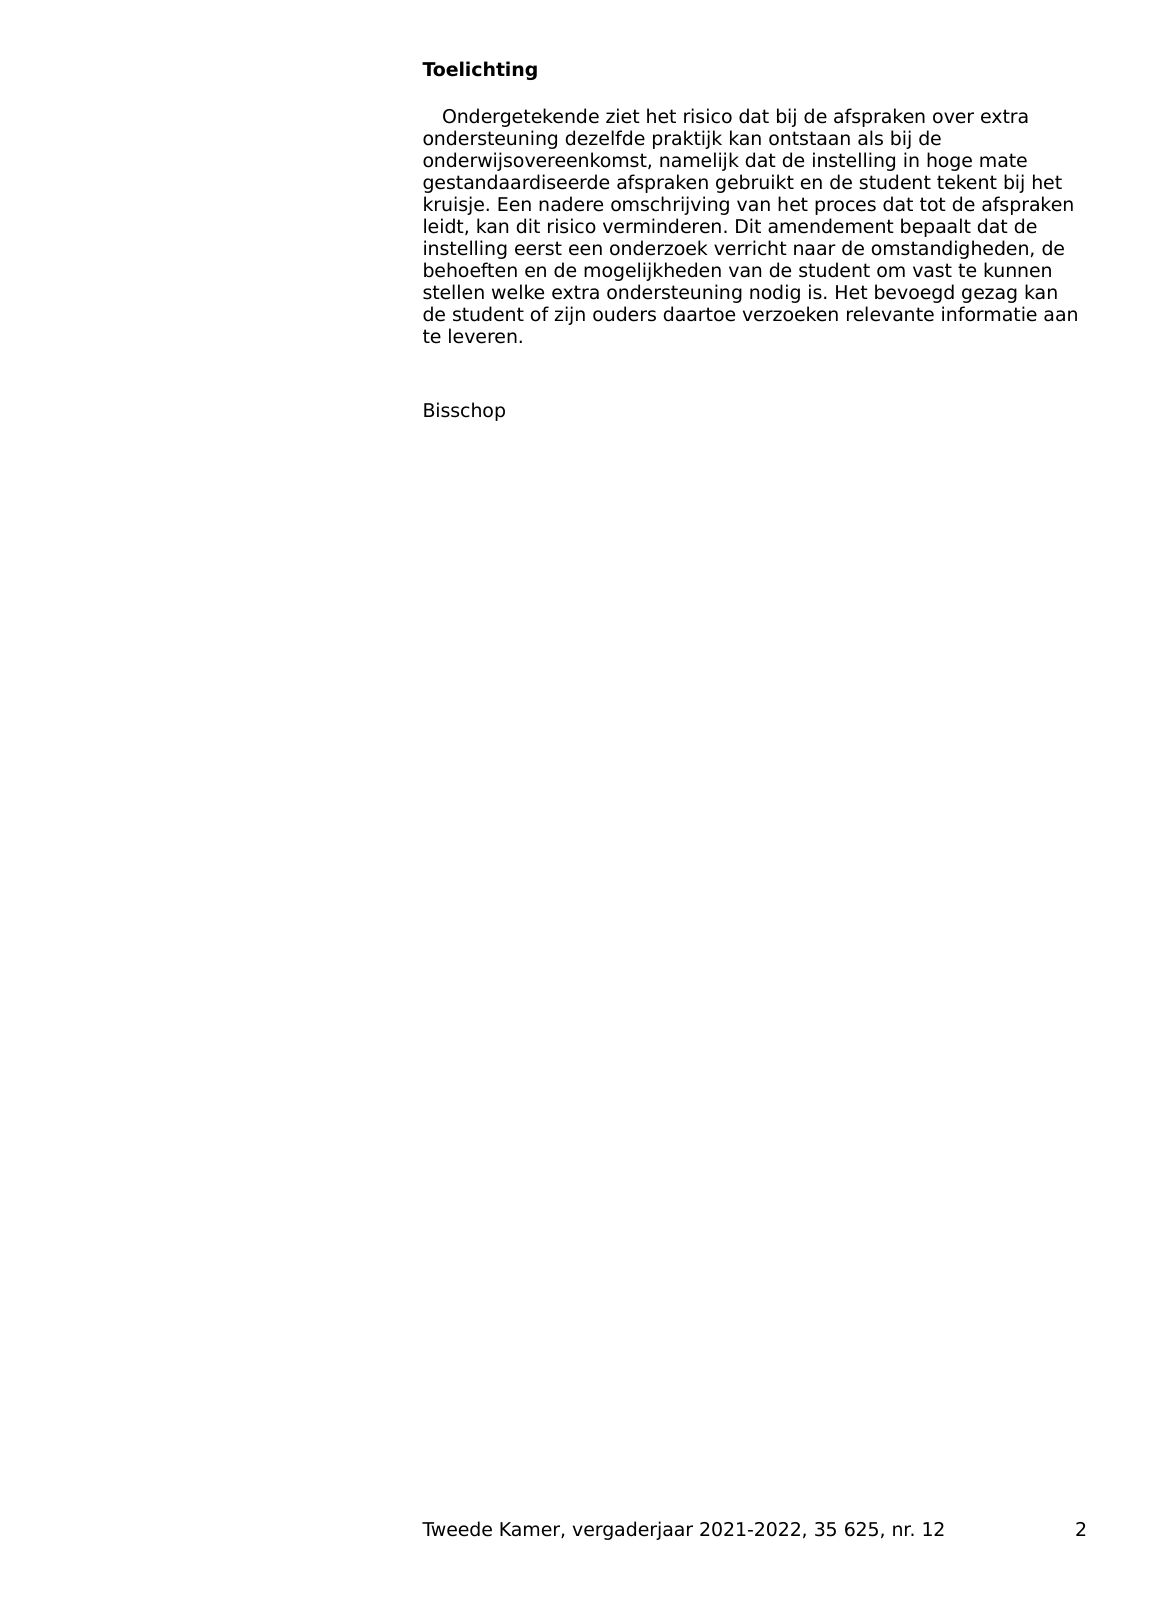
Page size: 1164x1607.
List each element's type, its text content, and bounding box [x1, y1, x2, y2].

subtitle Toelichting [422, 59, 1087, 81]
text Ondergetekende ziet het risico dat bij de afspraken over extra ondersteuning dezelfde praktijk kan ontstaan als bij de onderwijsovereenkomst, namelijk dat de instelling in hoge mate gestandaardiseerde afspraken gebruikt en de student tekent bij het kruisje. Een nadere omschrijving van het proces dat tot de afspraken leidt, kan dit risico verminderen. Dit amendement bepaalt dat de instelling eerst een onderzoek verricht naar de omstandigheden, de behoeften en de mogelijkheden van de student om vast te kunnen stellen welke extra ondersteuning nodig is. Het bevoegd gezag kan de student of zijn ouders daartoe verzoeken relevante informatie aan te leveren. [422, 106, 1087, 348]
text Bisschop [422, 378, 1087, 422]
